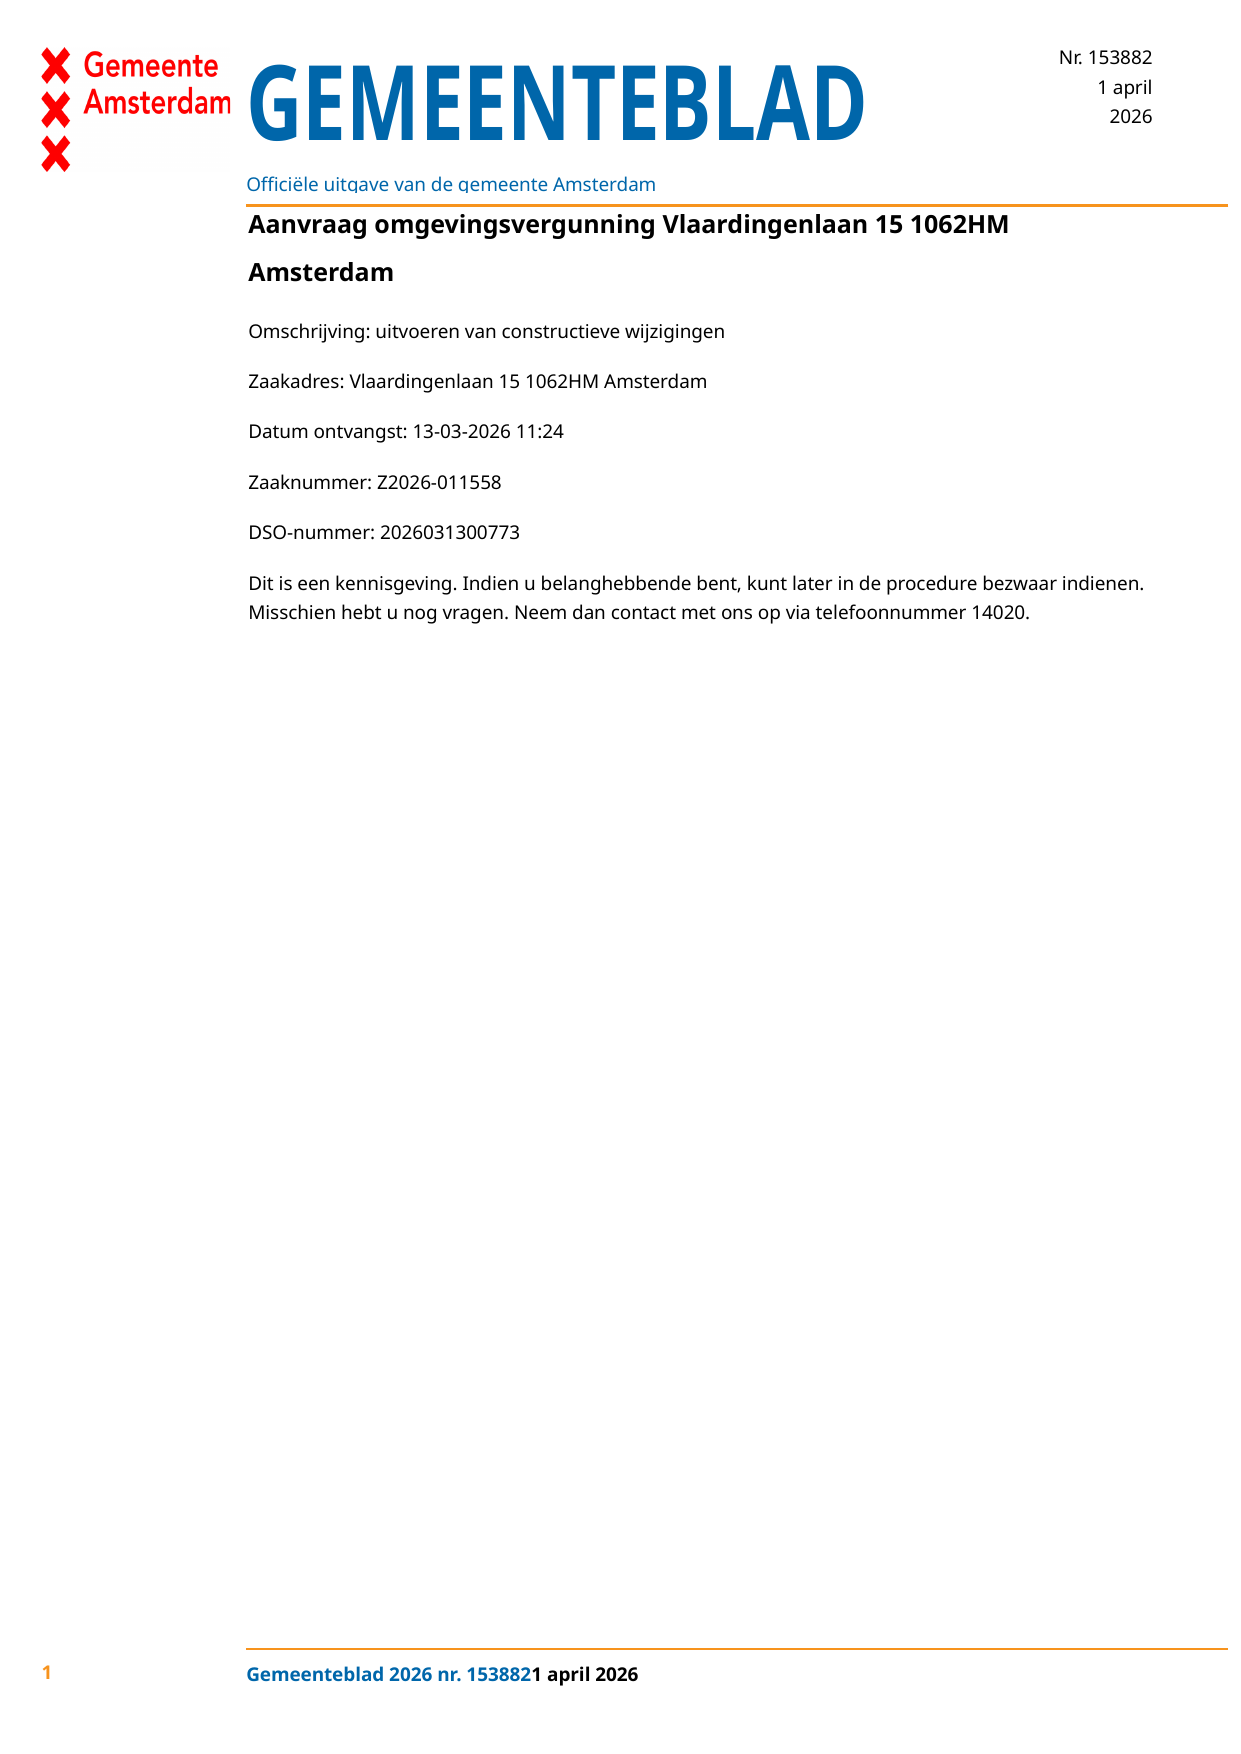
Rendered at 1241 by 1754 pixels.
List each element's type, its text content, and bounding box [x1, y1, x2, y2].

text Dit is een kennisgeving. Indien u belanghebbende bent, kunt later in de procedure bezwaar indienen. Misschien hebt u nog vragen. Neem dan contact met ons op via telefoonnummer 14020. [248, 570, 1152, 625]
text Aanvraag omgevingsvergunning Vlaardingenlaan 15 1062HM Amsterdam [248, 207, 1152, 288]
text Zaakadres: Vlaardingenlaan 15 1062HM Amsterdam [248, 368, 1152, 394]
picture [41, 47, 231, 172]
text Omschrijving: uitvoeren van constructieve wijzigingen [248, 318, 1152, 344]
text DSO-nummer: 2026031300773 [248, 519, 1152, 545]
text Datum ontvangst: 13-03-2026 11:24 [248, 419, 1152, 444]
text Zaaknummer: Z2026-011558 [248, 469, 1152, 495]
